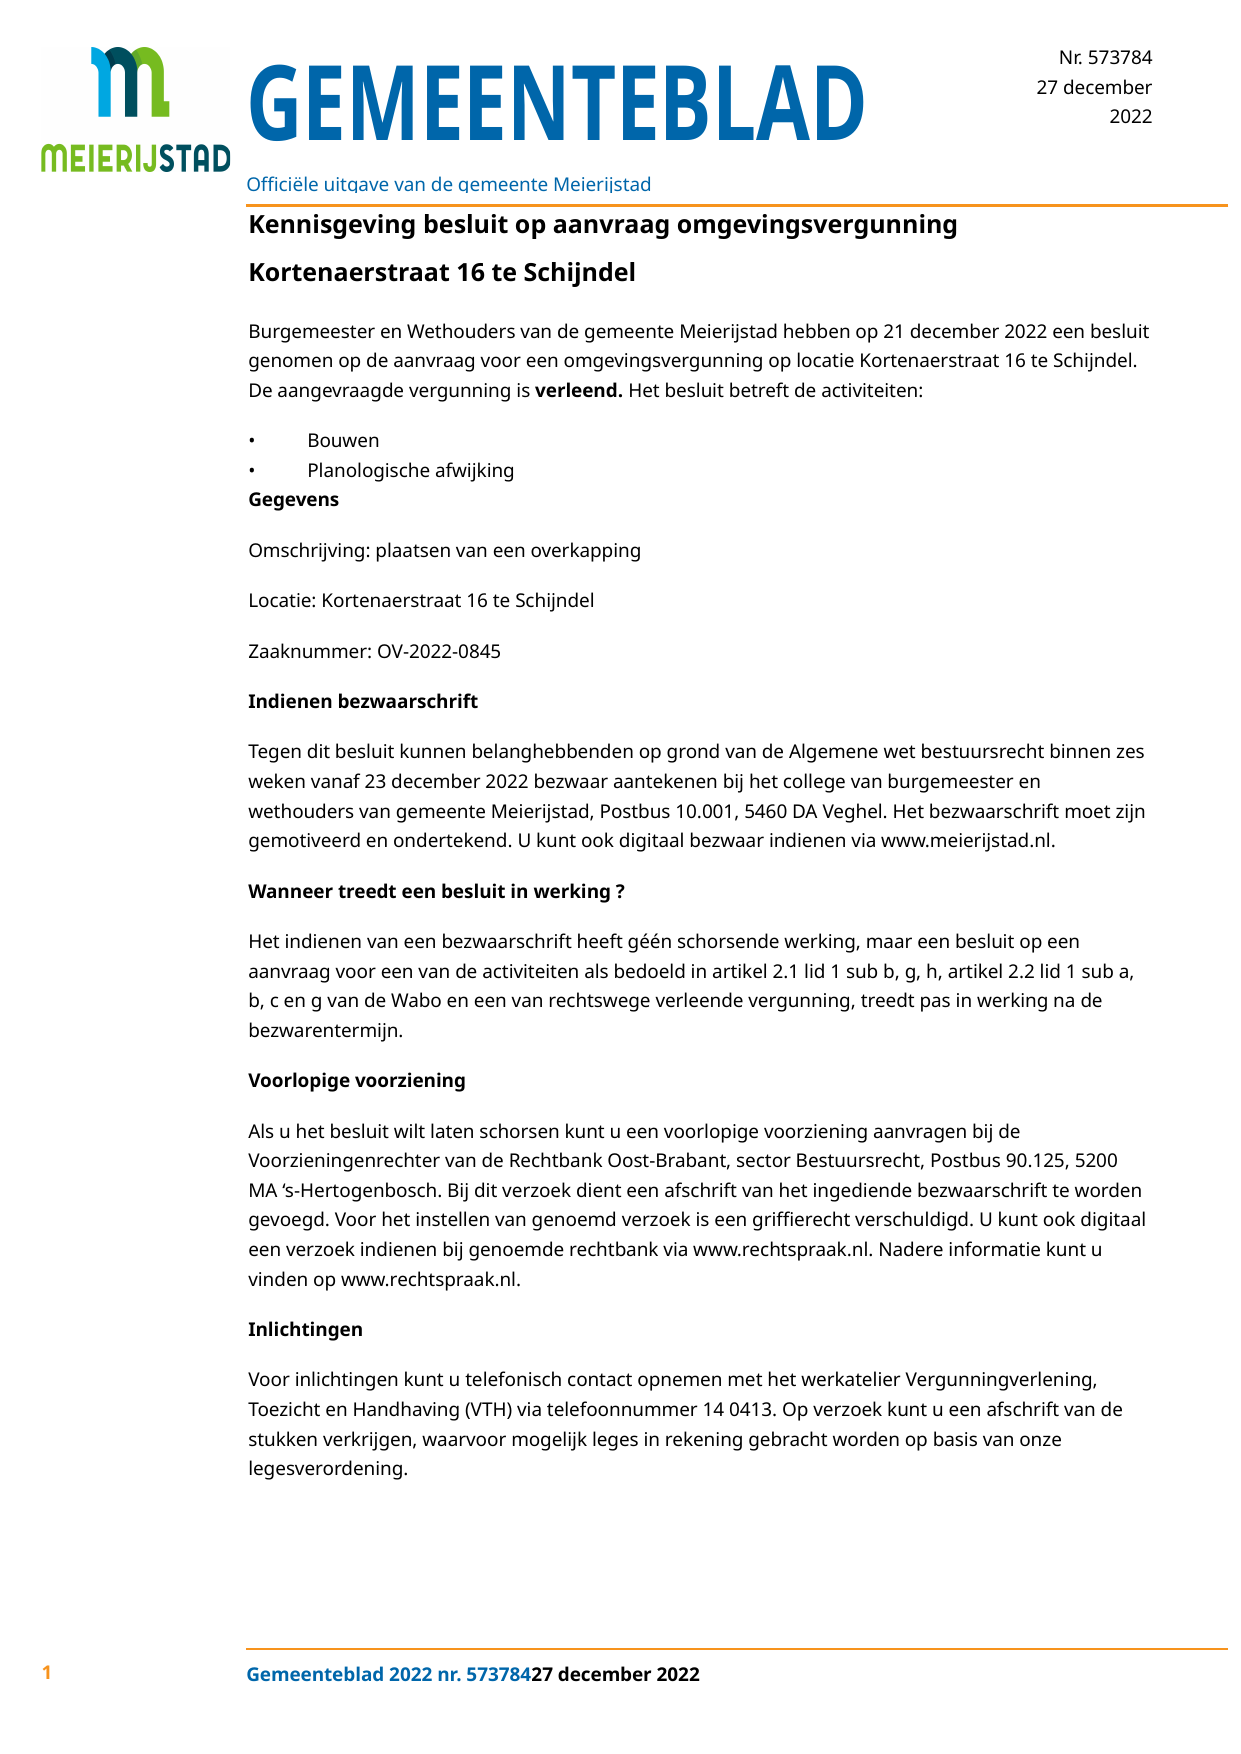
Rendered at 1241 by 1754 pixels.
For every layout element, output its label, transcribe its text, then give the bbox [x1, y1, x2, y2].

list Bouwen [248, 427, 1152, 453]
picture [41, 47, 231, 172]
text Locatie: Kortenaerstraat 16 te Schijndel [248, 587, 1152, 613]
text Wanneer treedt een besluit in werking ? [248, 878, 1152, 904]
text Indienen bezwaarschrift [248, 688, 1152, 714]
text Inlichtingen [248, 1316, 1152, 1342]
text Als u het besluit wilt laten schorsen kunt u een voorlopige voorziening aanvragen bij de Voorzieningenrechter van de Rechtbank Oost-Brabant, sector Bestuursrecht, Postbus 90.125, 5200 MA ‘s-Hertogenbosch. Bij dit verzoek dient een afschrift van het ingediende bezwaarschrift te worden gevoegd. Voor het instellen van genoemd verzoek is een griffierecht verschuldigd. U kunt ook digitaal een verzoek indienen bij genoemde rechtbank via www.rechtspraak.nl. Nadere informatie kunt u vinden op www.rechtspraak.nl. [248, 1118, 1152, 1292]
text Tegen dit besluit kunnen belanghebbenden op grond van de Algemene wet bestuursrecht binnen zes weken vanaf 23 december 2022 bezwaar aantekenen bij het college van burgemeester en wethouders van gemeente Meierijstad, Postbus 10.001, 5460 DA Veghel. Het bezwaarschrift moet zijn gemotiveerd en ondertekend. U kunt ook digitaal bezwaar indienen via www.meierijstad.nl. [248, 739, 1152, 853]
text Het indienen van een bezwaarschrift heeft géén schorsende werking, maar een besluit op een aanvraag voor een van de activiteiten als bedoeld in artikel 2.1 lid 1 sub b, g, h, artikel 2.2 lid 1 sub a, b, c en g van de Wabo en een van rechtswege verleende vergunning, treedt pas in werking na de bezwarentermijn. [248, 928, 1152, 1043]
text Voorlopige voorziening [248, 1067, 1152, 1093]
text Kennisgeving besluit op aanvraag omgevingsvergunning Kortenaerstraat 16 te Schijndel [248, 207, 1152, 288]
list Planologische afwijking [248, 457, 1152, 483]
text Voor inlichtingen kunt u telefonisch contact opnemen met het werkatelier Vergunningverlening, Toezicht en Handhaving (VTH) via telefoonnummer 14 0413. Op verzoek kunt u een afschrift van de stukken verkrijgen, waarvoor mogelijk leges in rekening gebracht worden op basis van onze legesverordening. [248, 1367, 1152, 1481]
text Burgemeester en Wethouders van de gemeente Meierijstad hebben op 21 december 2022 een besluit genomen op de aanvraag voor een omgevingsvergunning op locatie Kortenaerstraat 16 te Schijndel. De aangevraagde vergunning is verleend. Het besluit betreft de activiteiten: [248, 318, 1152, 403]
text Zaaknummer: OV-2022-0845 [248, 638, 1152, 664]
text Omschrijving: plaatsen van een overkapping [248, 537, 1152, 563]
text Gegevens [248, 487, 1152, 512]
